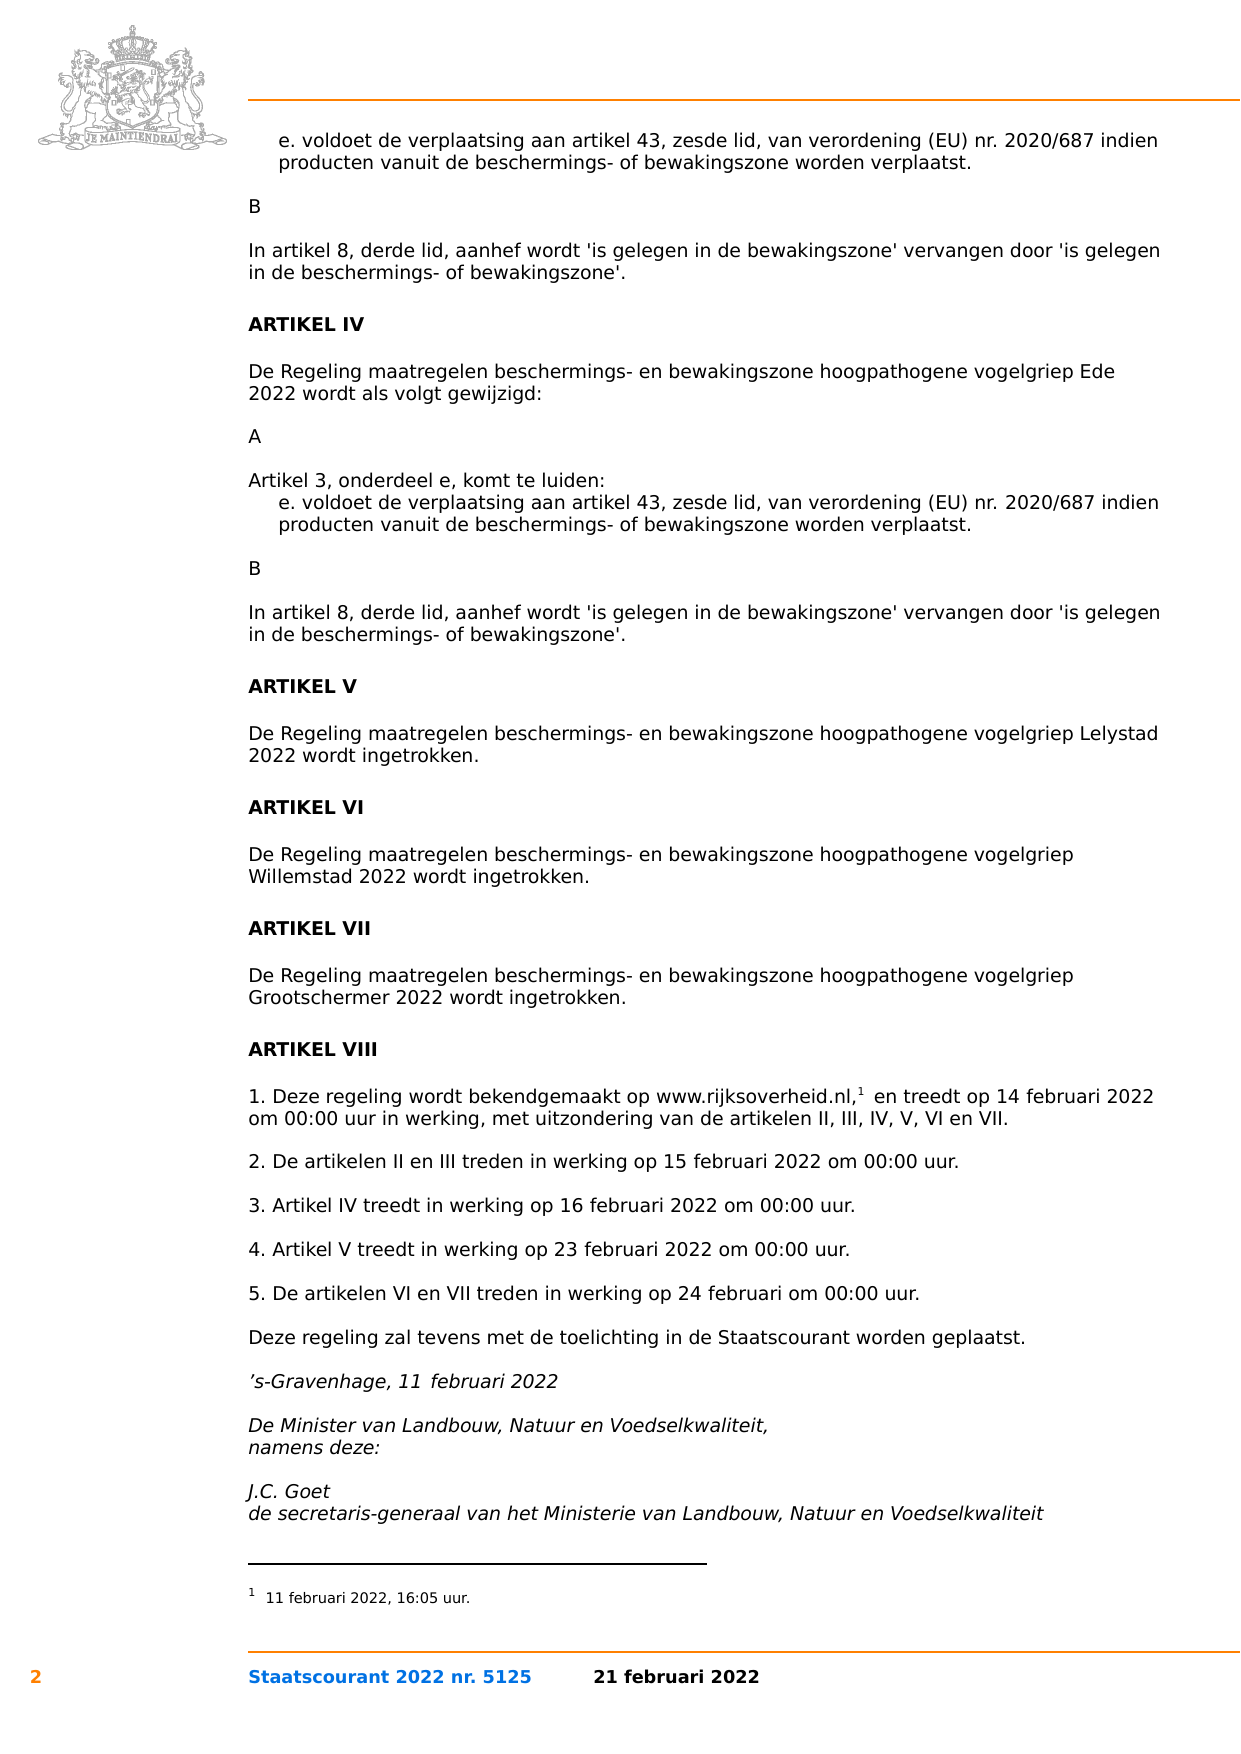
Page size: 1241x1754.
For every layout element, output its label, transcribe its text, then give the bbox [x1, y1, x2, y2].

subtitle ARTIKEL VIII [248, 1039, 1163, 1061]
text De Regeling maatregelen beschermings- en bewakingszone hoogpathogene vogelgriep Lelystad 2022 wordt ingetrokken. [248, 723, 1163, 767]
text Artikel 3, onderdeel e, komt te luiden: [248, 470, 1163, 492]
text B [248, 196, 1163, 218]
subtitle ARTIKEL VII [248, 918, 1163, 940]
text B [248, 558, 1163, 580]
text 11 februari 2022, 16:05 uur. [248, 1586, 1163, 1608]
text e. voldoet de verplaatsing aan artikel 43, zesde lid, van verordening (EU) nr. 2020/687 indien producten vanuit de beschermings- of bewakingszone worden verplaatst. [278, 492, 1163, 536]
text De Regeling maatregelen beschermings- en bewakingszone hoogpathogene vogelgriep Grootschermer 2022 wordt ingetrokken. [248, 965, 1163, 1009]
text De Minister van Landbouw, Natuur en Voedselkwaliteit, namens deze: J.C. Goet de secretaris-generaal van het Ministerie van Landbouw, Natuur en Voedselkwaliteit [248, 1414, 1163, 1524]
text 5. De artikelen VI en VII treden in werking op 24 februari om 00:00 uur. [248, 1283, 1163, 1305]
text Deze regeling zal tevens met de toelichting in de Staatscourant worden geplaatst. [248, 1327, 1163, 1349]
text In artikel 8, derde lid, aanhef wordt 'is gelegen in de bewakingszone' vervangen door 'is gelegen in de beschermings- of bewakingszone'. [248, 239, 1163, 283]
text In artikel 8, derde lid, aanhef wordt 'is gelegen in de bewakingszone' vervangen door 'is gelegen in de beschermings- of bewakingszone'. [248, 602, 1163, 646]
text A [248, 426, 1163, 448]
subtitle ARTIKEL VI [248, 797, 1163, 819]
subtitle ARTIKEL IV [248, 313, 1163, 336]
text De Regeling maatregelen beschermings- en bewakingszone hoogpathogene vogelgriep Willemstad 2022 wordt ingetrokken. [248, 844, 1163, 888]
text e. voldoet de verplaatsing aan artikel 43, zesde lid, van verordening (EU) nr. 2020/687 indien producten vanuit de beschermings- of bewakingszone worden verplaatst. [278, 130, 1163, 174]
picture [38, 25, 227, 150]
subtitle ARTIKEL V [248, 676, 1163, 698]
text 4. Artikel V treedt in werking op 23 februari 2022 om 00:00 uur. [248, 1239, 1163, 1261]
text 3. Artikel IV treedt in werking op 16 februari 2022 om 00:00 uur. [248, 1195, 1163, 1217]
text De Regeling maatregelen beschermings- en bewakingszone hoogpathogene vogelgriep Ede 2022 wordt als volgt gewijzigd: [248, 361, 1163, 404]
text ’s-Gravenhage, 11 februari 2022 [248, 1371, 1163, 1393]
text 1. Deze regeling wordt bekendgemaakt op www.rijksoverheid.nl, en treedt op 14 februari 2022 om 00:00 uur in werking, met uitzondering van de artikelen II, III, IV, V, VI en VII. [248, 1086, 1163, 1129]
text 2. De artikelen II en III treden in werking op 15 februari 2022 om 00:00 uur. [248, 1151, 1163, 1173]
